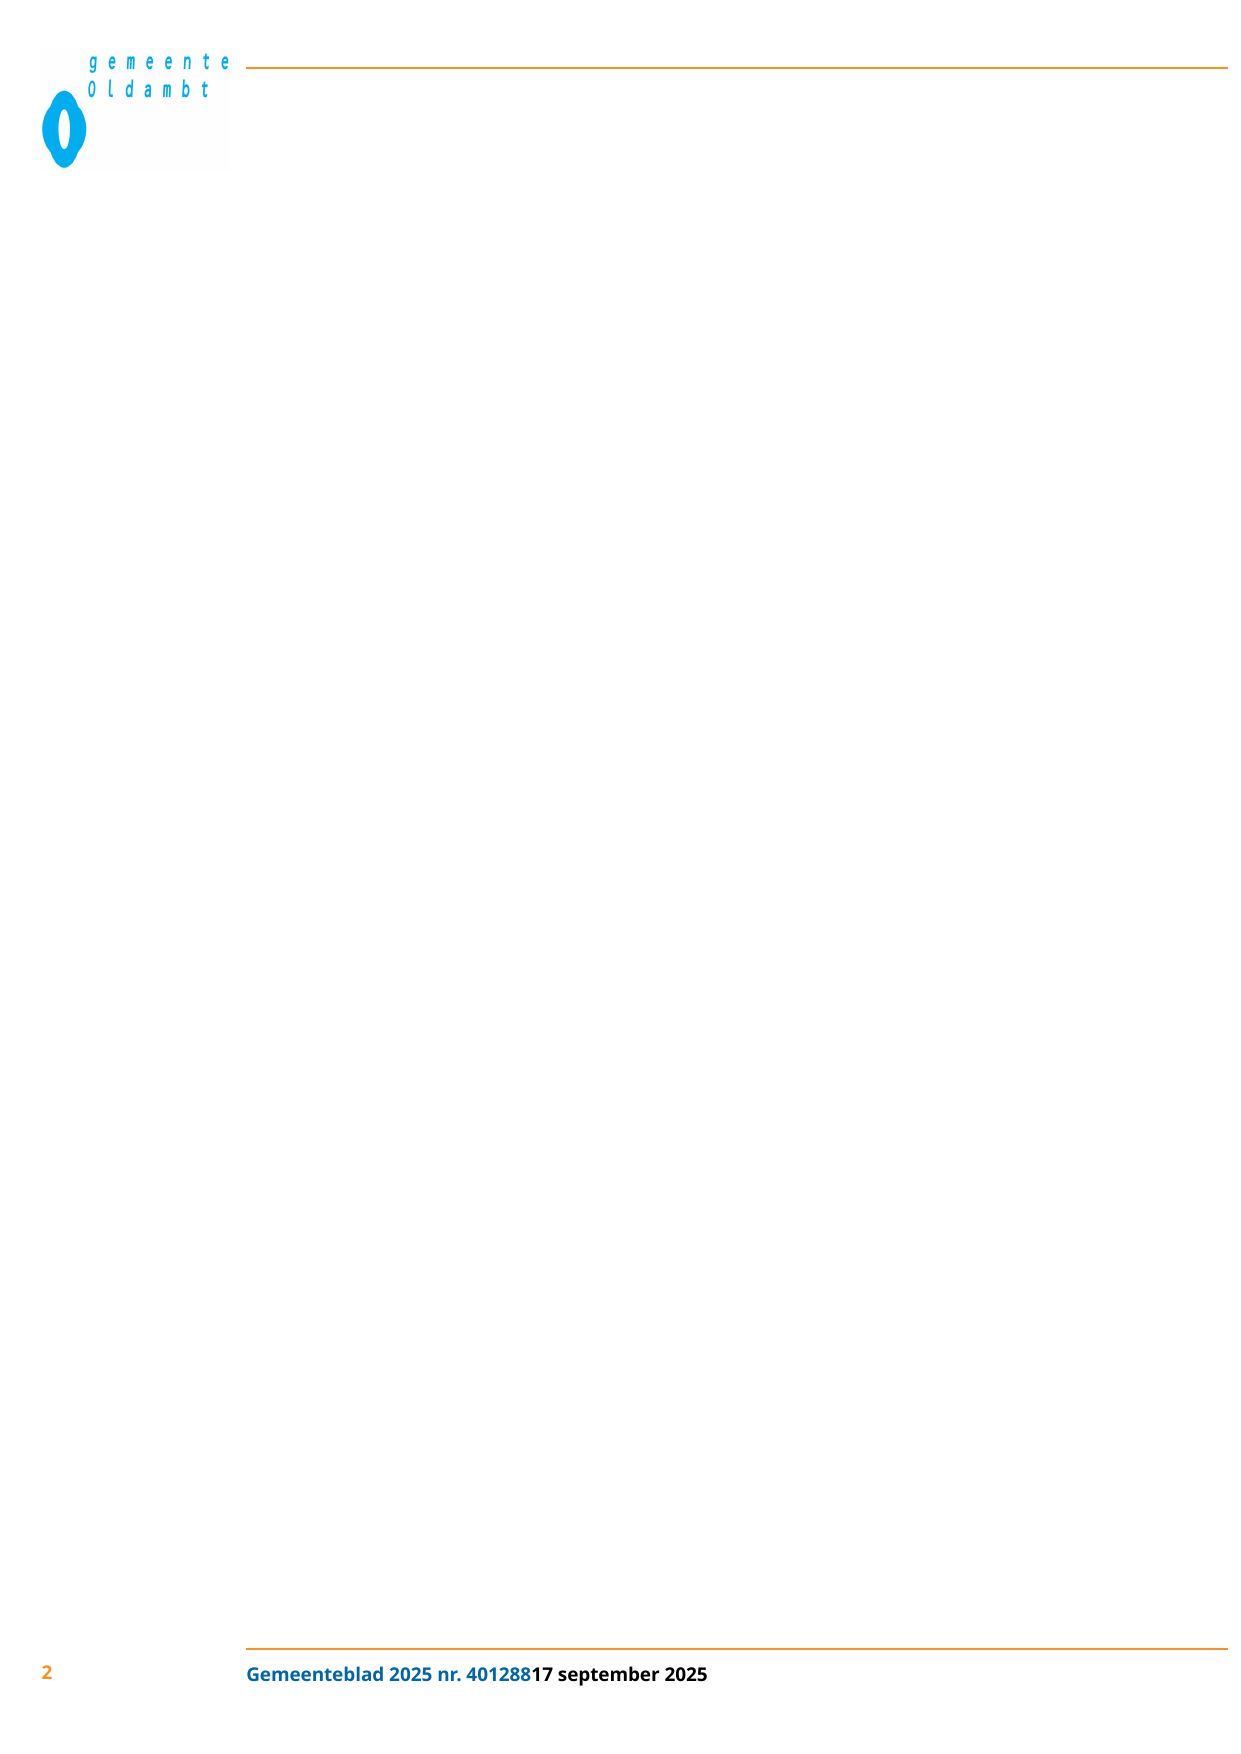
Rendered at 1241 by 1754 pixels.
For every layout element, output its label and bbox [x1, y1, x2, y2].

picture [41, 47, 231, 172]
